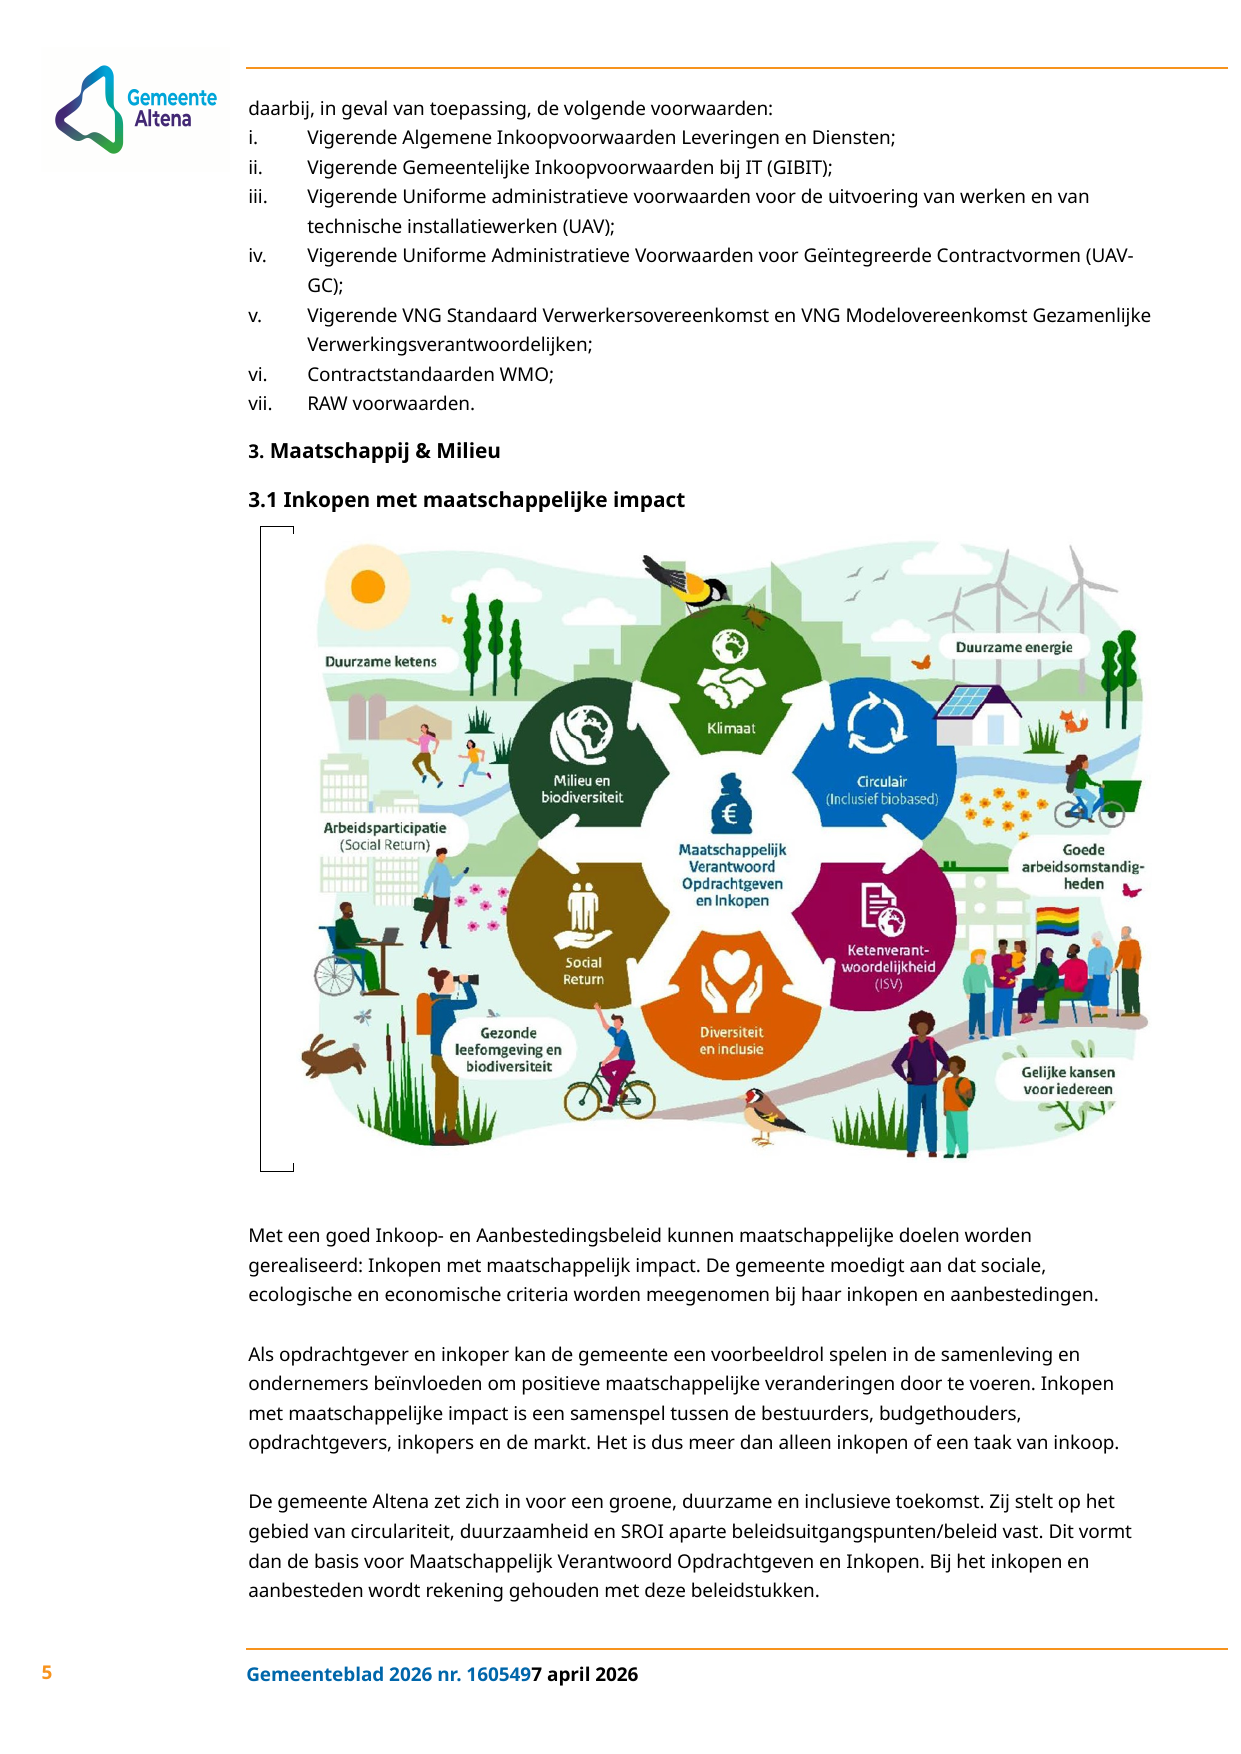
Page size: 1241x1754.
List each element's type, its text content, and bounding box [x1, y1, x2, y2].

text 3. Maatschappij & Milieu [248, 436, 1152, 465]
text 3.1 Inkopen met maatschappelijke impact [248, 486, 1152, 514]
text Als opdrachtgever en inkoper kan de gemeente een voorbeeldrol spelen in de samenleving en ondernemers beïnvloeden om positieve maatschappelijke veranderingen door te voeren. Inkopen met maatschappelijke impact is een samenspel tussen de bestuurders, budgethouders, opdrachtgevers, inkopers en de markt. Het is dus meer dan alleen inkopen of een taak van inkoop. [248, 1341, 1152, 1455]
list Vigerende Gemeentelijke Inkoopvoorwaarden bij IT (GIBIT); [248, 154, 1152, 180]
picture [41, 47, 231, 172]
list Vigerende VNG Standaard Verwerkersovereenkomst en VNG Modelovereenkomst Gezamenlijke Verwerkingsverantwoordelijken; [248, 302, 1152, 357]
picture [268, 534, 1155, 1163]
text daarbij, in geval van toepassing, de volgende voorwaarden: [248, 95, 1152, 121]
list RAW voorwaarden. [248, 391, 1152, 416]
list Vigerende Uniforme administratieve voorwaarden voor de uitvoering van werken en van technische installatiewerken (UAV); [248, 183, 1152, 239]
list Contractstandaarden WMO; [248, 361, 1152, 387]
list Vigerende Uniforme Administratieve Voorwaarden voor Geïntegreerde Contractvormen (UAV-GC); [248, 243, 1152, 298]
text Met een goed Inkoop- en Aanbestedingsbeleid kunnen maatschappelijke doelen worden gerealiseerd: Inkopen met maatschappelijk impact. De gemeente moedigt aan dat sociale, ecologische en economische criteria worden meegenomen bij haar inkopen en aanbestedingen. [248, 1222, 1152, 1307]
list Vigerende Algemene Inkoopvoorwaarden Leveringen en Diensten; [248, 124, 1152, 150]
text De gemeente Altena zet zich in voor een groene, duurzame en inclusieve toekomst. Zij stelt op het gebied van circulariteit, duurzaamheid en SROI aparte beleidsuitgangspunten/beleid vast. Dit vormt dan de basis voor Maatschappelijk Verantwoord Opdrachtgeven en Inkopen. Bij het inkopen en aanbesteden wordt rekening gehouden met deze beleidstukken. [248, 1489, 1152, 1603]
